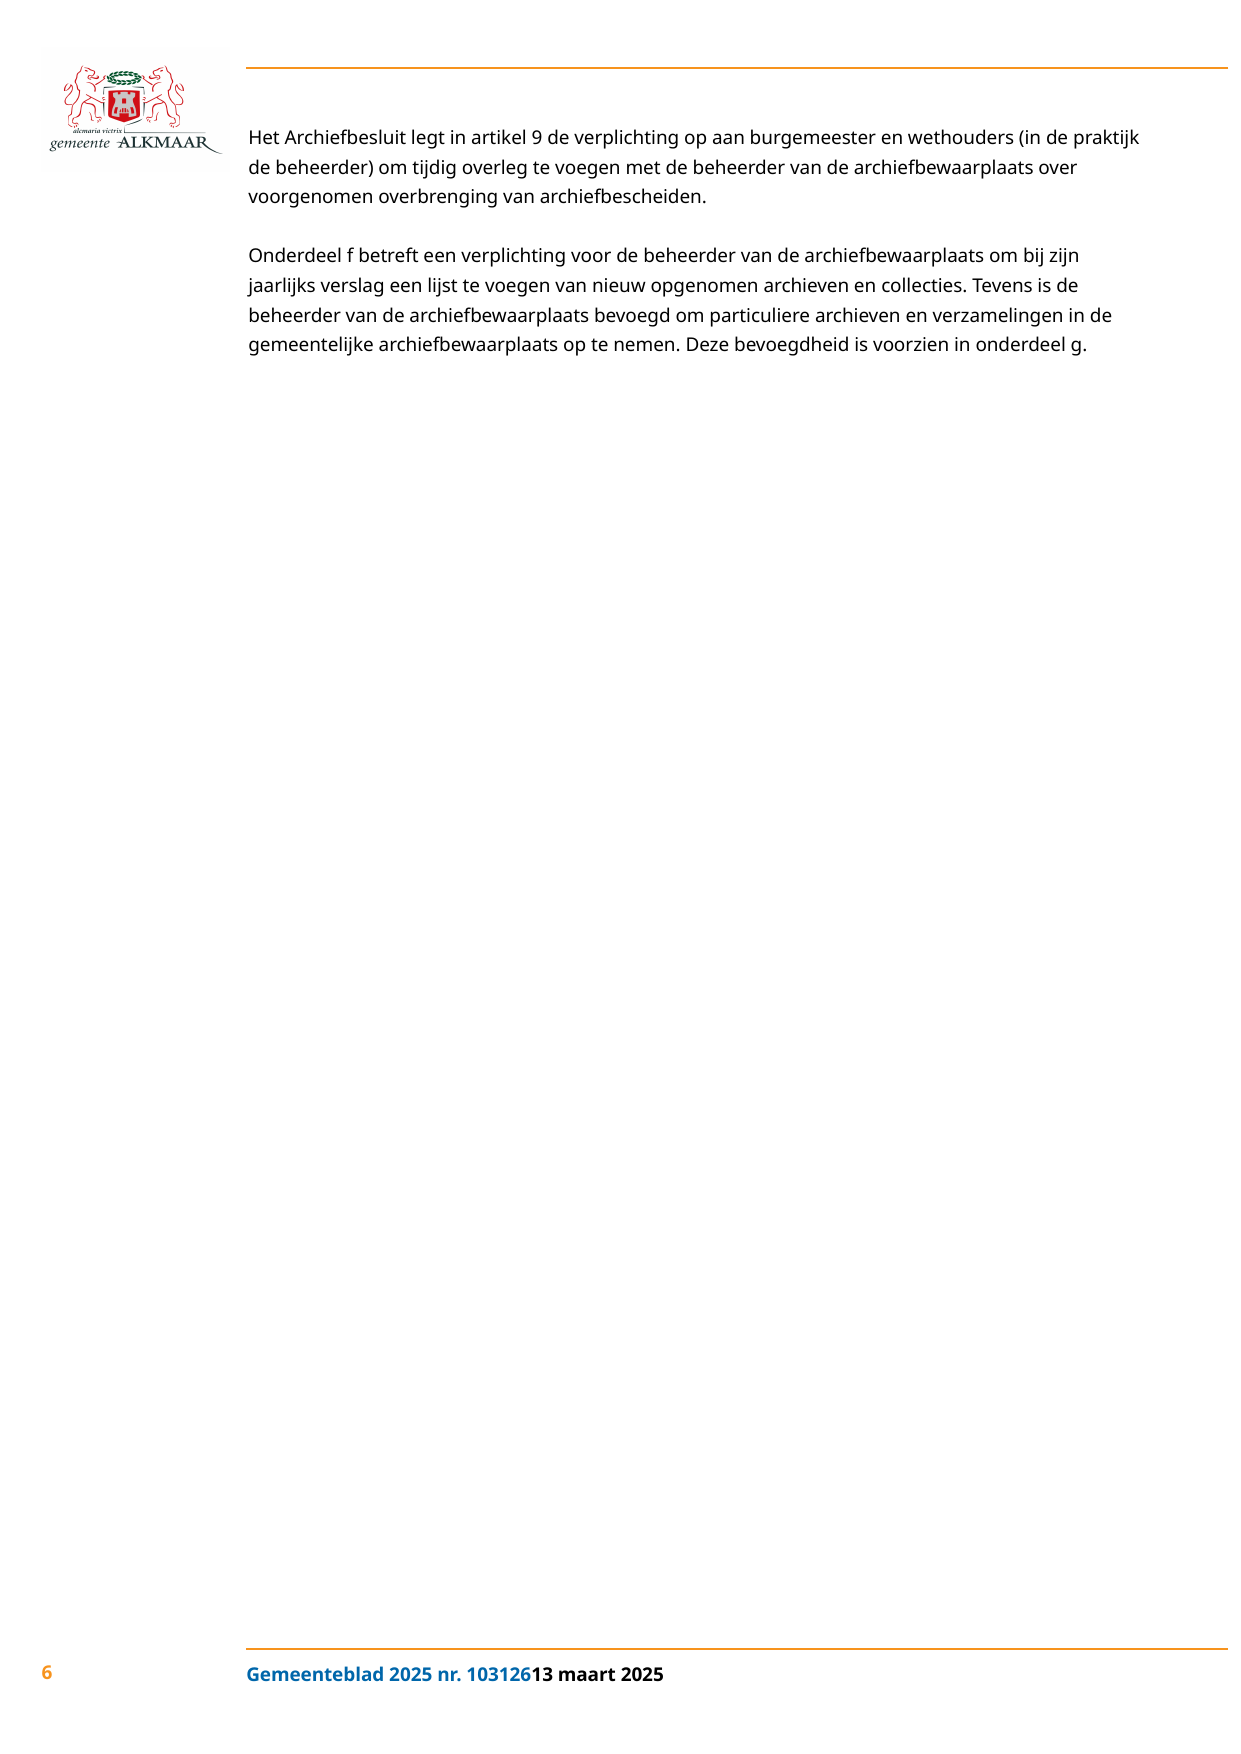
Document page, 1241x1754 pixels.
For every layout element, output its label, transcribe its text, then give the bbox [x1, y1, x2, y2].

text Onderdeel f betreft een verplichting voor de beheerder van de archiefbewaarplaats om bij zijn jaarlijks verslag een lijst te voegen van nieuw opgenomen archieven en collecties. Tevens is de beheerder van de archiefbewaarplaats bevoegd om particuliere archieven en verzamelingen in de gemeentelijke archiefbewaarplaats op te nemen. Deze bevoegdheid is voorzien in onderdeel g. [248, 243, 1152, 357]
picture [41, 47, 231, 172]
text Het Archiefbesluit legt in artikel 9 de verplichting op aan burgemeester en wethouders (in de praktijk de beheerder) om tijdig overleg te voegen met de beheerder van de archiefbewaarplaats over voorgenomen overbrenging van archiefbescheiden. [248, 124, 1152, 209]
